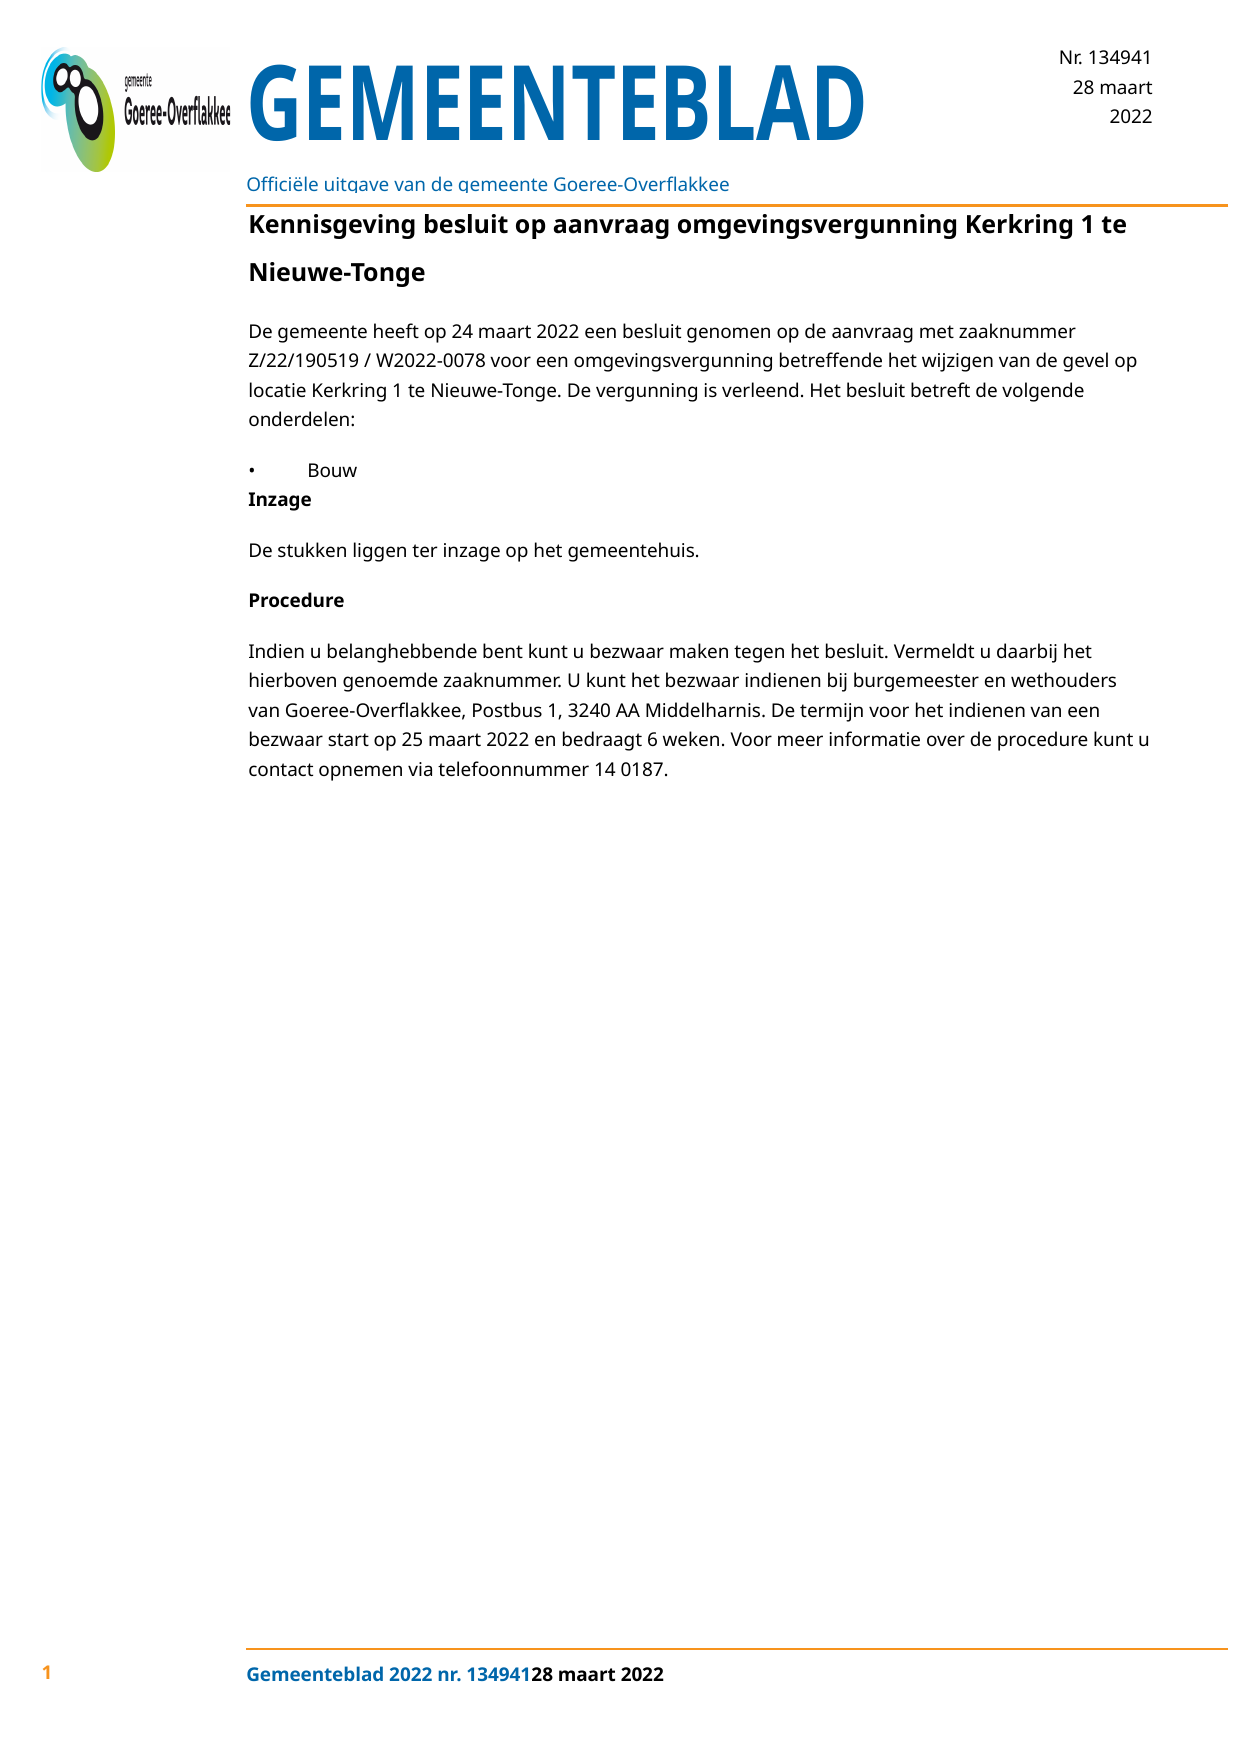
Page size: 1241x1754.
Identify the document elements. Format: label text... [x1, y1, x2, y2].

list Bouw [248, 457, 1152, 483]
text Kennisgeving besluit op aanvraag omgevingsvergunning Kerkring 1 te Nieuwe-Tonge [248, 207, 1152, 288]
text Indien u belanghebbende bent kunt u bezwaar maken tegen het besluit. Vermeldt u daarbij het hierboven genoemde zaaknummer. U kunt het bezwaar indienen bij burgemeester en wethouders van Goeree-Overflakkee, Postbus 1, 3240 AA Middelharnis. De termijn voor het indienen van een bezwaar start op 25 maart 2022 en bedraagt 6 weken. Voor meer informatie over de procedure kunt u contact opnemen via telefoonnummer 14 0187. [248, 638, 1152, 782]
text Procedure [248, 587, 1152, 613]
text De stukken liggen ter inzage op het gemeentehuis. [248, 537, 1152, 563]
text Inzage [248, 487, 1152, 512]
text De gemeente heeft op 24 maart 2022 een besluit genomen op de aanvraag met zaaknummer Z/22/190519 / W2022-0078 voor een omgevingsvergunning betreffende het wijzigen van de gevel op locatie Kerkring 1 te Nieuwe-Tonge. De vergunning is verleend. Het besluit betreft de volgende onderdelen: [248, 318, 1152, 432]
picture [41, 47, 231, 172]
